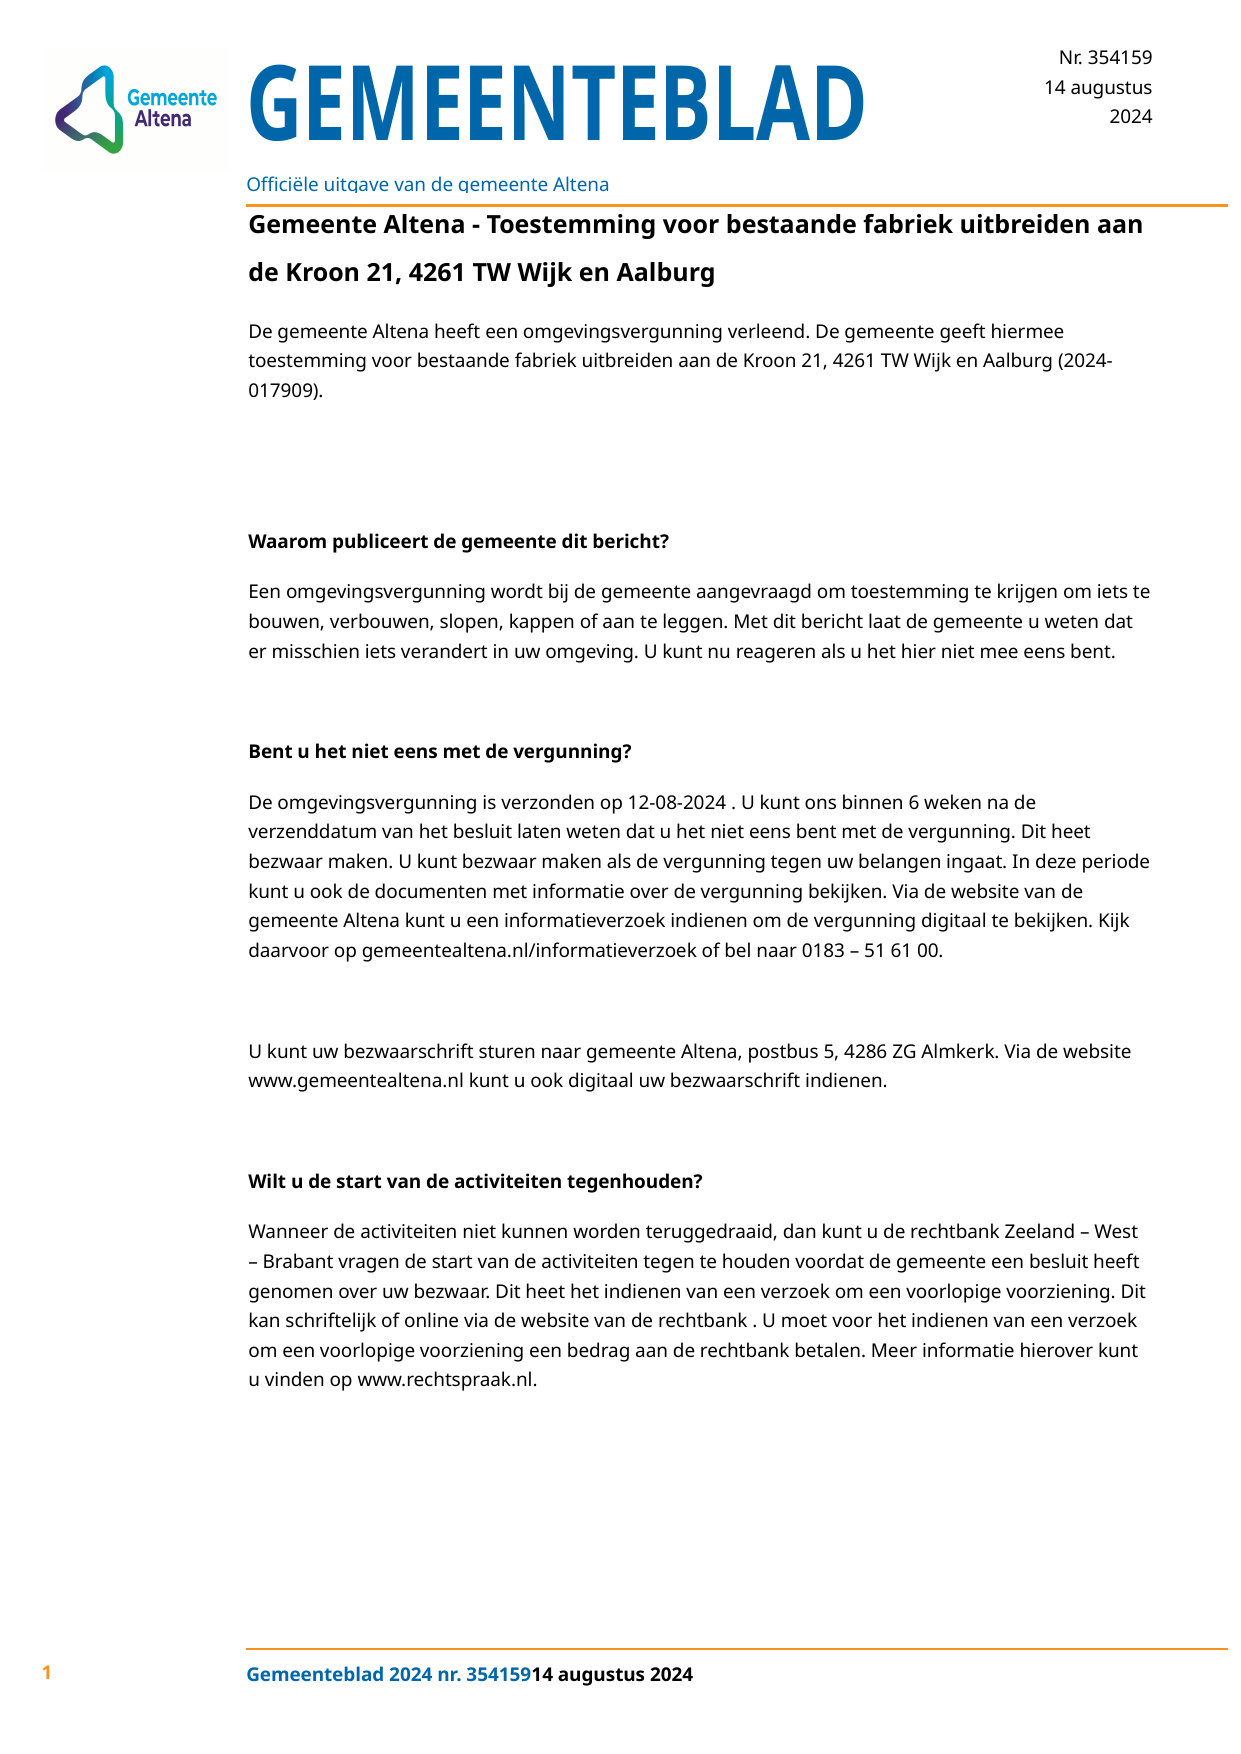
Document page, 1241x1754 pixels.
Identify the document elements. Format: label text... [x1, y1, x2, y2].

text Gemeente Altena - Toestemming voor bestaande fabriek uitbreiden aan de Kroon 21, 4261 TW Wijk en Aalburg [248, 207, 1152, 288]
text Wilt u de start van de activiteiten tegenhouden? [248, 1168, 1152, 1194]
text Wanneer de activiteiten niet kunnen worden teruggedraaid, dan kunt u de rechtbank Zeeland – West – Brabant vragen de start van de activiteiten tegen te houden voordat de gemeente een besluit heeft genomen over uw bezwaar. Dit heet het indienen van een verzoek om een voorlopige voorziening. Dit kan schriftelijk of online via de website van de rechtbank . U moet voor het indienen van een verzoek om een voorlopige voorziening een bedrag aan de rechtbank betalen. Meer informatie hierover kunt u vinden op www.rechtspraak.nl. [248, 1219, 1152, 1392]
picture [41, 47, 231, 172]
text Een omgevingsvergunning wordt bij de gemeente aangevraagd om toestemming te krijgen om iets te bouwen, verbouwen, slopen, kappen of aan te leggen. Met dit bericht laat de gemeente u weten dat er misschien iets verandert in uw omgeving. U kunt nu reageren als u het hier niet mee eens bent. [248, 579, 1152, 664]
text De gemeente Altena heeft een omgevingsvergunning verleend. De gemeente geeft hiermee toestemming voor bestaande fabriek uitbreiden aan de Kroon 21, 4261 TW Wijk en Aalburg (2024-017909). [248, 318, 1152, 403]
text De omgevingsvergunning is verzonden op 12-08-2024 . U kunt ons binnen 6 weken na de verzenddatum van het besluit laten weten dat u het niet eens bent met de vergunning. Dit heet bezwaar maken. U kunt bezwaar maken als de vergunning tegen uw belangen ingaat. In deze periode kunt u ook de documenten met informatie over de vergunning bekijken. Via de website van de gemeente Altena kunt u een informatieverzoek indienen om de vergunning digitaal te bekijken. Kijk daarvoor op gemeentealtena.nl/informatieverzoek of bel naar 0183 – 51 61 00. [248, 789, 1152, 963]
text U kunt uw bezwaarschrift sturen naar gemeente Altena, postbus 5, 4286 ZG Almkerk. Via de website www.gemeentealtena.nl kunt u ook digitaal uw bezwaarschrift indienen. [248, 1038, 1152, 1093]
text Waarom publiceert de gemeente dit bericht? [248, 528, 1152, 554]
text Bent u het niet eens met de vergunning? [248, 739, 1152, 764]
